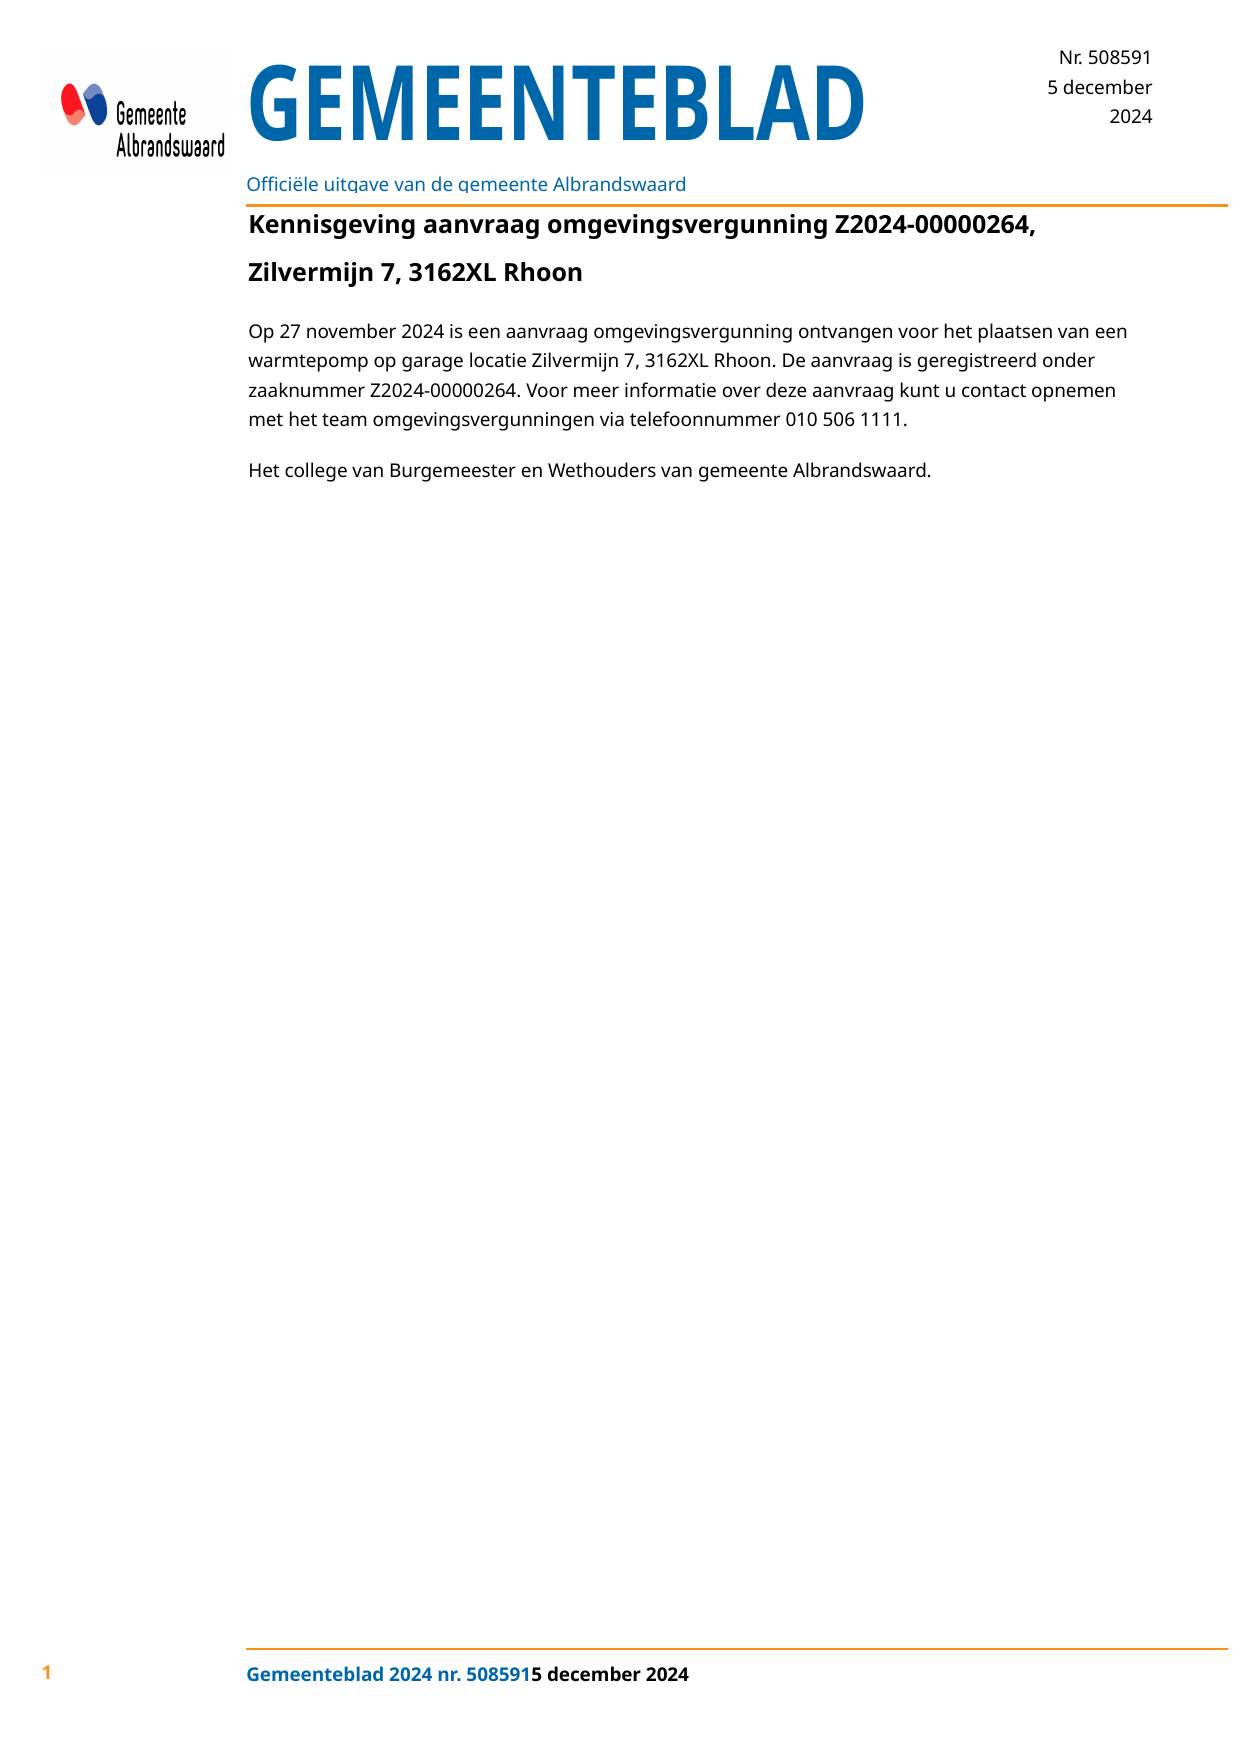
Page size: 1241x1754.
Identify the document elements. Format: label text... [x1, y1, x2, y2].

text Op 27 november 2024 is een aanvraag omgevingsvergunning ontvangen voor het plaatsen van een warmtepomp op garage locatie Zilvermijn 7, 3162XL Rhoon. De aanvraag is geregistreerd onder zaaknummer Z2024-00000264. Voor meer informatie over deze aanvraag kunt u contact opnemen met het team omgevingsvergunningen via telefoonnummer 010 506 1111. [248, 318, 1152, 432]
text Kennisgeving aanvraag omgevingsvergunning Z2024-00000264, Zilvermijn 7, 3162XL Rhoon [248, 207, 1152, 288]
picture [41, 47, 231, 172]
text Het college van Burgemeester en Wethouders van gemeente Albrandswaard. [248, 457, 1152, 483]
